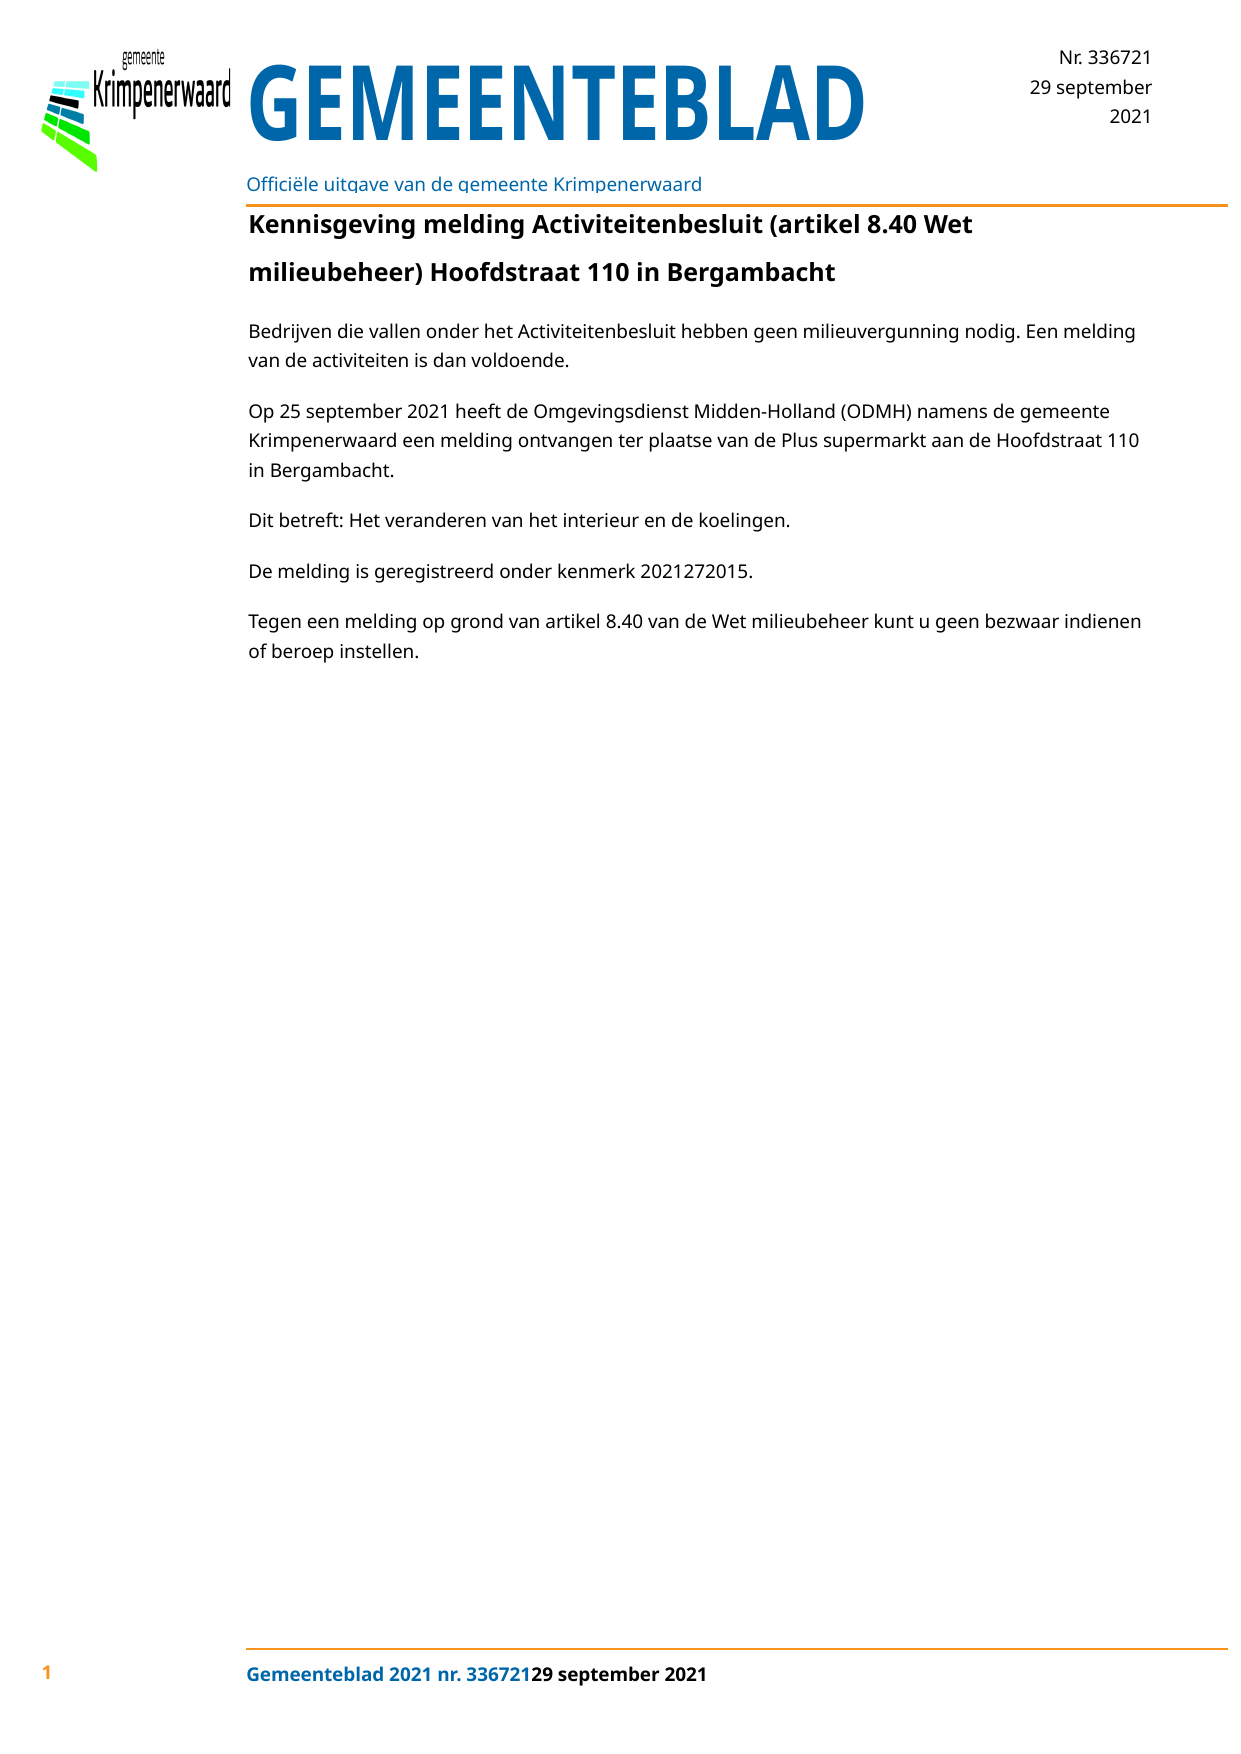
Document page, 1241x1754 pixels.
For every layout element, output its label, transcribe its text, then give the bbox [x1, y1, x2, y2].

picture [41, 47, 231, 172]
text Dit betreft: Het veranderen van het interieur en de koelingen. [248, 507, 1152, 533]
text Tegen een melding op grond van artikel 8.40 van de Wet milieubeheer kunt u geen bezwaar indienen of beroep instellen. [248, 608, 1152, 664]
text Bedrijven die vallen onder het Activiteitenbesluit hebben geen milieuvergunning nodig. Een melding van de activiteiten is dan voldoende. [248, 318, 1152, 373]
text De melding is geregistreerd onder kenmerk 2021272015. [248, 558, 1152, 584]
text Op 25 september 2021 heeft de Omgevingsdienst Midden-Holland (ODMH) namens de gemeente Krimpenerwaard een melding ontvangen ter plaatse van de Plus supermarkt aan de Hoofdstraat 110 in Bergambacht. [248, 398, 1152, 483]
text Kennisgeving melding Activiteitenbesluit (artikel 8.40 Wet milieubeheer) Hoofdstraat 110 in Bergambacht [248, 207, 1152, 288]
